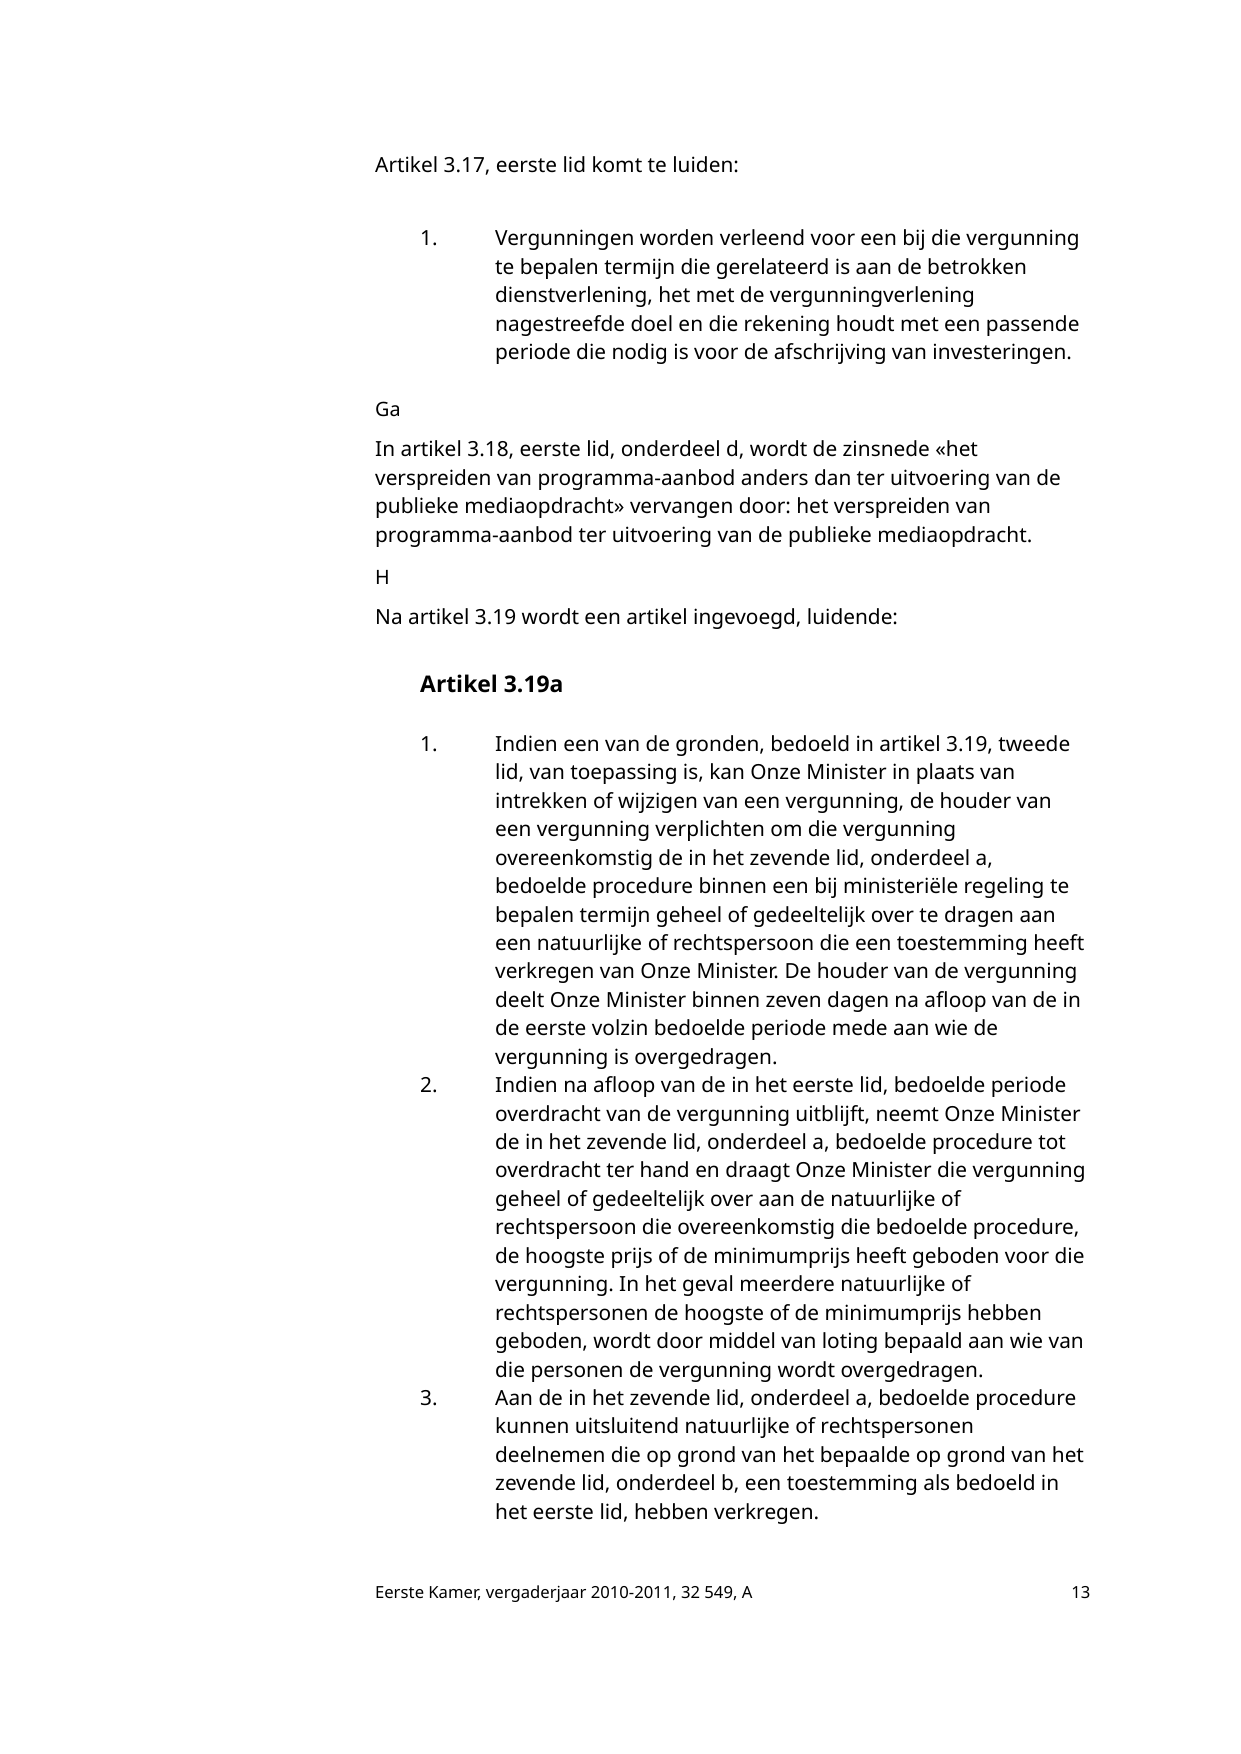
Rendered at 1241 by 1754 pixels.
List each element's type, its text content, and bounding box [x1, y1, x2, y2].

list Vergunningen worden verleend voor een bij die vergunning te bepalen termijn die gerelateerd is aan de betrokken dienstverlening, het met de vergunningverlening nagestreefde doel en die rekening houdt met een passende periode die nodig is voor de afschrijving van investeringen. [420, 223, 1090, 366]
text Na artikel 3.19 wordt een artikel ingevoegd, luidende: [375, 602, 1090, 630]
text H [375, 563, 1090, 590]
subtitle Artikel 3.19a [420, 668, 1090, 699]
text Artikel 3.17, eerste lid komt te luiden: [375, 150, 1090, 178]
text Ga [375, 396, 1090, 423]
list Indien een van de gronden, bedoeld in artikel 3.19, tweede lid, van toepassing is, kan Onze Minister in plaats van intrekken of wijzigen van een vergunning, de houder van een vergunning verplichten om die vergunning overeenkomstig de in het zevende lid, onderdeel a, bedoelde procedure binnen een bij ministeriële regeling te bepalen termijn geheel of gedeeltelijk over te dragen aan een natuurlijke of rechtspersoon die een toestemming heeft verkregen van Onze Minister. De houder van de vergunning deelt Onze Minister binnen zeven dagen na afloop van de in de eerste volzin bedoelde periode mede aan wie de vergunning is overgedragen. [420, 729, 1090, 1070]
text In artikel 3.18, eerste lid, onderdeel d, wordt de zinsnede «het verspreiden van programma-aanbod anders dan ter uitvoering van de publieke mediaopdracht» vervangen door: het verspreiden van programma-aanbod ter uitvoering van de publieke mediaopdracht. [375, 434, 1090, 548]
list Aan de in het zevende lid, onderdeel a, bedoelde procedure kunnen uitsluitend natuurlijke of rechtspersonen deelnemen die op grond van het bepaalde op grond van het zevende lid, onderdeel b, een toestemming als bedoeld in het eerste lid, hebben verkregen. [420, 1383, 1090, 1525]
list Indien na afloop van de in het eerste lid, bedoelde periode overdracht van de vergunning uitblijft, neemt Onze Minister de in het zevende lid, onderdeel a, bedoelde procedure tot overdracht ter hand en draagt Onze Minister die vergunning geheel of gedeeltelijk over aan de natuurlijke of rechtspersoon die overeenkomstig die bedoelde procedure, de hoogste prijs of de minimumprijs heeft geboden voor die vergunning. In het geval meerdere natuurlijke of rechtspersonen de hoogste of de minimumprijs hebben geboden, wordt door middel van loting bepaald aan wie van die personen de vergunning wordt overgedragen. [420, 1070, 1090, 1383]
